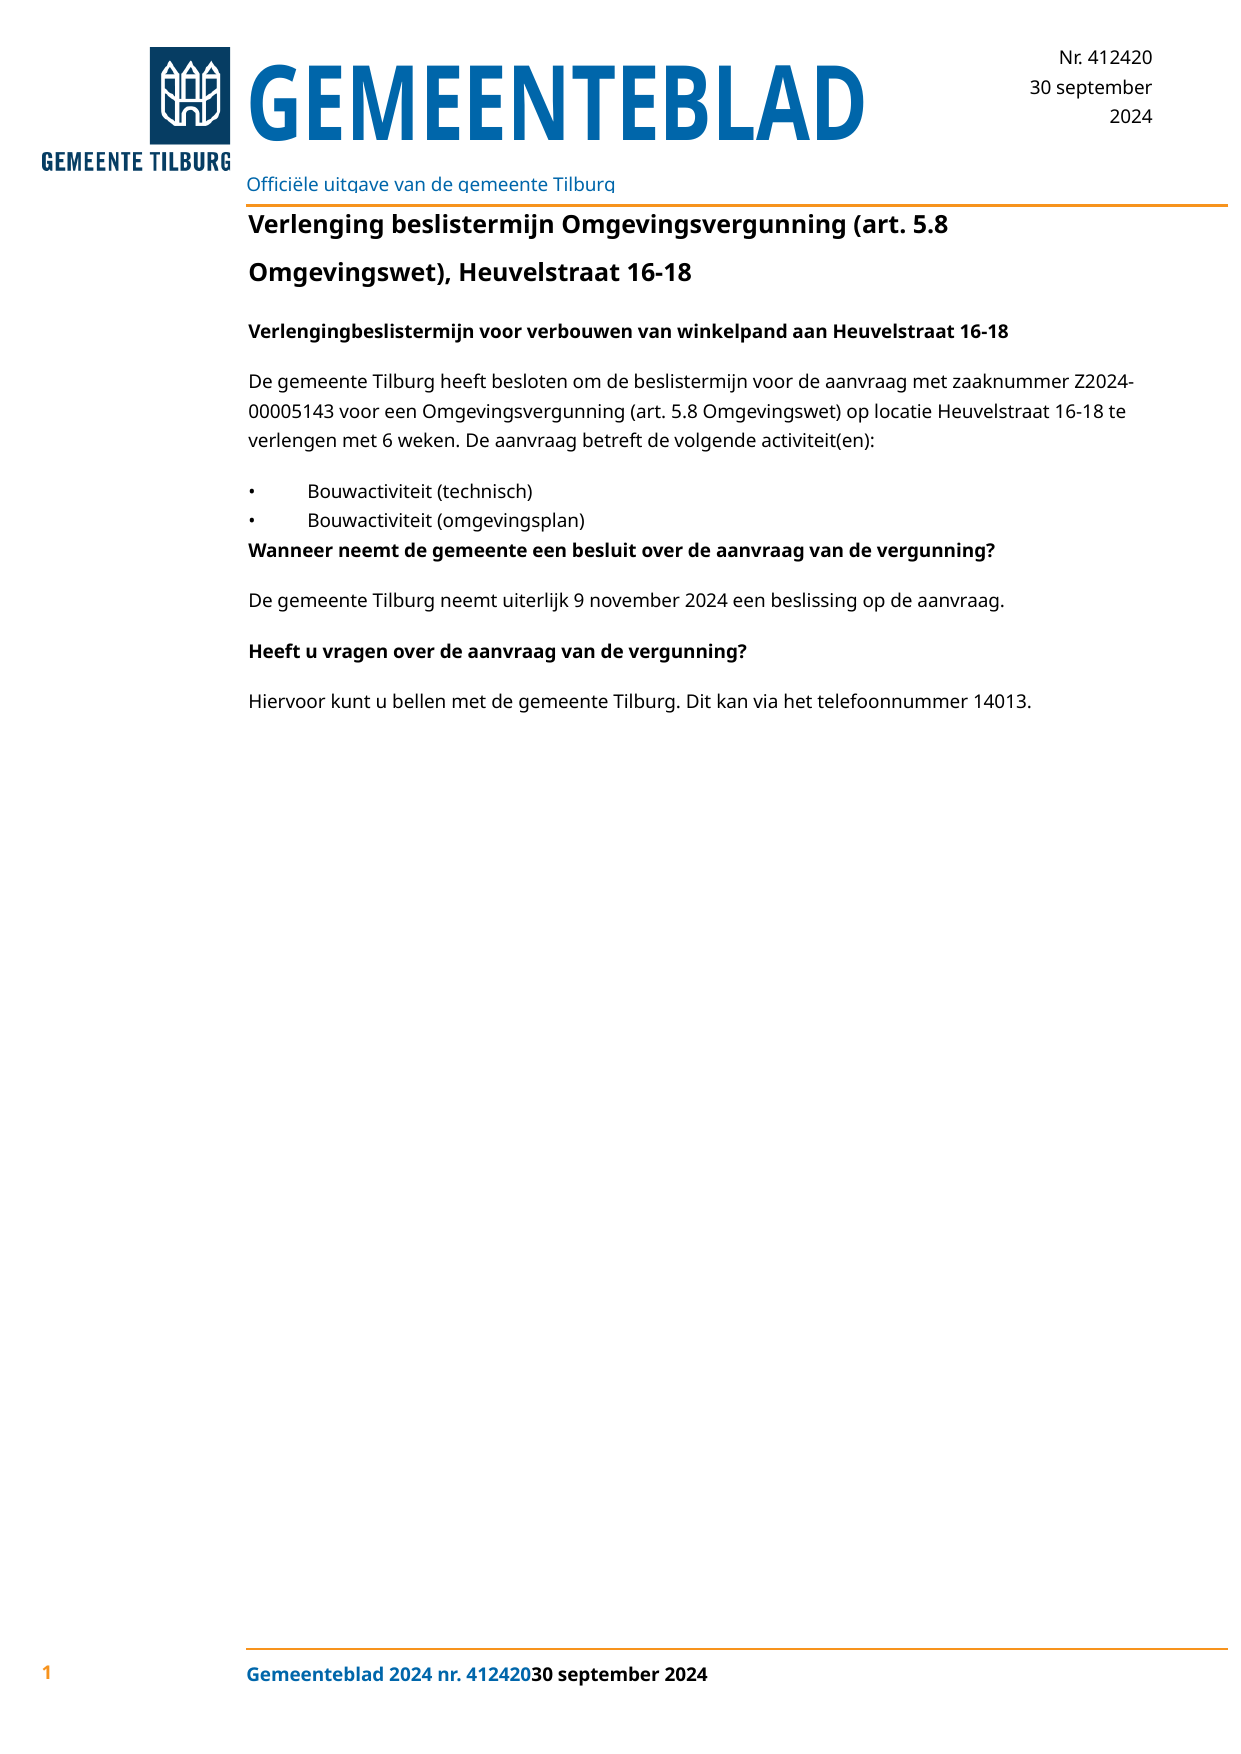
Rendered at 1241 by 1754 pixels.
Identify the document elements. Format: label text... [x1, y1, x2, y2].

list Bouwactiviteit (omgevingsplan) [248, 507, 1152, 533]
picture [41, 47, 231, 172]
text De gemeente Tilburg heeft besloten om de beslistermijn voor de aanvraag met zaaknummer Z2024-00005143 voor een Omgevingsvergunning (art. 5.8 Omgevingswet) op locatie Heuvelstraat 16-18 te verlengen met 6 weken. De aanvraag betreft de volgende activiteit(en): [248, 368, 1152, 453]
text Wanneer neemt de gemeente een besluit over de aanvraag van de vergunning? [248, 537, 1152, 563]
text Verlenging beslistermijn Omgevingsvergunning (art. 5.8 Omgevingswet), Heuvelstraat 16-18 [248, 207, 1152, 288]
text Heeft u vragen over de aanvraag van de vergunning? [248, 638, 1152, 664]
list Bouwactiviteit (technisch) [248, 478, 1152, 504]
text Hiervoor kunt u bellen met de gemeente Tilburg. Dit kan via het telefoonnummer 14013. [248, 688, 1152, 714]
text Verlengingbeslistermijn voor verbouwen van winkelpand aan Heuvelstraat 16-18 [248, 318, 1152, 344]
text De gemeente Tilburg neemt uiterlijk 9 november 2024 een beslissing op de aanvraag. [248, 587, 1152, 613]
